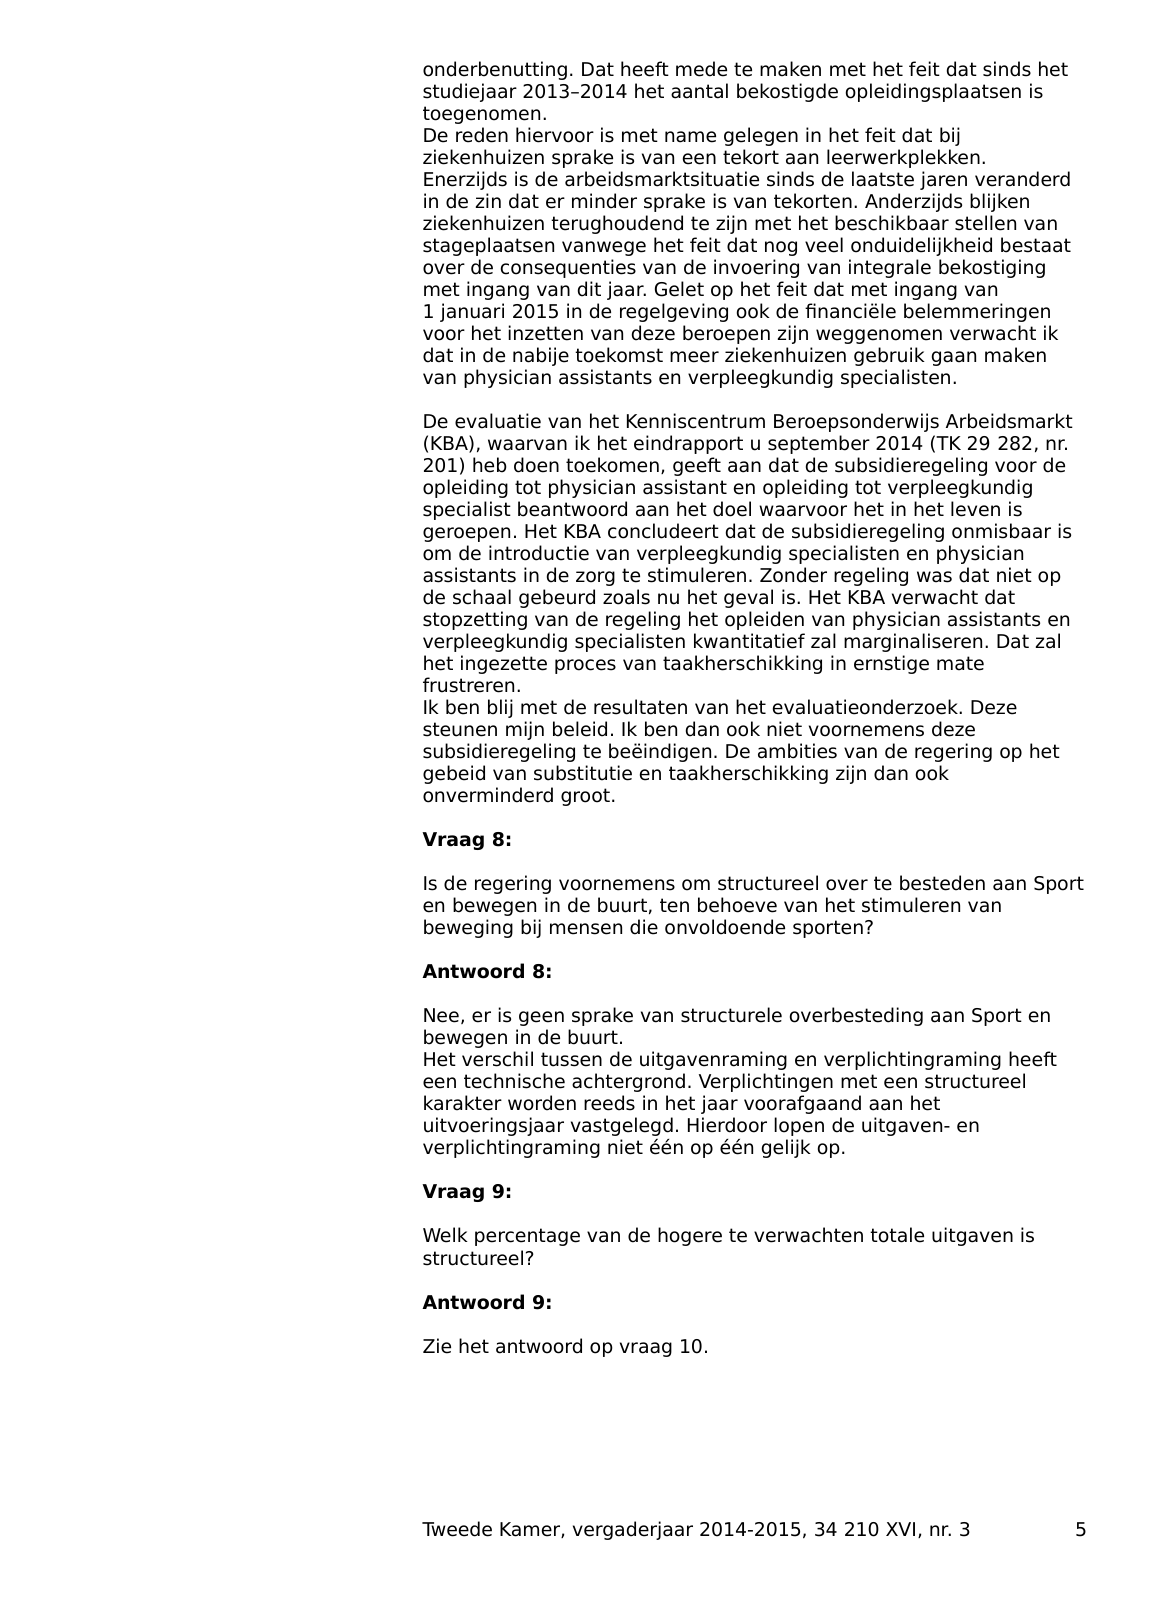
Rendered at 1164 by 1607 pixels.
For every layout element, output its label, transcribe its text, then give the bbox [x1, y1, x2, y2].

text Het verschil tussen de uitgavenraming en verplichtingraming heeft een technische achtergrond. Verplichtingen met een structureel karakter worden reeds in het jaar voorafgaand aan het uitvoeringsjaar vastgelegd. Hierdoor lopen de uitgaven- en verplichtingraming niet één op één gelijk op. [422, 1049, 1087, 1159]
text Nee, er is geen sprake van structurele overbesteding aan Sport en bewegen in de buurt. [422, 1005, 1087, 1049]
subtitle Antwoord 8: [422, 961, 1087, 983]
subtitle Vraag 9: [422, 1181, 1087, 1203]
text Enerzijds is de arbeidsmarktsituatie sinds de laatste jaren veranderd in de zin dat er minder sprake is van tekorten. Anderzijds blijken ziekenhuizen terughoudend te zijn met het beschikbaar stellen van stageplaatsen vanwege het feit dat nog veel onduidelijkheid bestaat over de consequenties van de invoering van integrale bekostiging met ingang van dit jaar. Gelet op het feit dat met ingang van 1 januari 2015 in de regelgeving ook de financiële belemmeringen voor het inzetten van deze beroepen zijn weggenomen verwacht ik dat in de nabije toekomst meer ziekenhuizen gebruik gaan maken van physician assistants en verpleegkundig specialisten. [422, 169, 1087, 389]
text De evaluatie van het Kenniscentrum Beroepsonderwijs Arbeidsmarkt (KBA), waarvan ik het eindrapport u september 2014 (TK 29 282, nr. 201) heb doen toekomen, geeft aan dat de subsidieregeling voor de opleiding tot physician assistant en opleiding tot verpleegkundig specialist beantwoord aan het doel waarvoor het in het leven is geroepen. Het KBA concludeert dat de subsidieregeling onmisbaar is om de introductie van verpleegkundig specialisten en physician assistants in de zorg te stimuleren. Zonder regeling was dat niet op de schaal gebeurd zoals nu het geval is. Het KBA verwacht dat stopzetting van de regeling het opleiden van physician assistants en verpleegkundig specialisten kwantitatief zal marginaliseren. Dat zal het ingezette proces van taakherschikking in ernstige mate frustreren. [422, 411, 1087, 697]
text Zie het antwoord op vraag 10. [422, 1336, 1087, 1358]
text Ik ben blij met de resultaten van het evaluatieonderzoek. Deze steunen mijn beleid. Ik ben dan ook niet voornemens deze subsidieregeling te beëindigen. De ambities van de regering op het gebeid van substitutie en taakherschikking zijn dan ook onverminderd groot. [422, 697, 1087, 807]
text De reden hiervoor is met name gelegen in het feit dat bij ziekenhuizen sprake is van een tekort aan leerwerkplekken. [422, 125, 1087, 169]
subtitle Antwoord 9: [422, 1292, 1087, 1313]
text Is de regering voornemens om structureel over te besteden aan Sport en bewegen in de buurt, ten behoeve van het stimuleren van beweging bij mensen die onvoldoende sporten? [422, 873, 1087, 939]
subtitle Vraag 8: [422, 829, 1087, 851]
text onderbenutting. Dat heeft mede te maken met het feit dat sinds het studiejaar 2013–2014 het aantal bekostigde opleidingsplaatsen is toegenomen. [422, 59, 1087, 125]
text Welk percentage van de hogere te verwachten totale uitgaven is structureel? [422, 1225, 1087, 1269]
